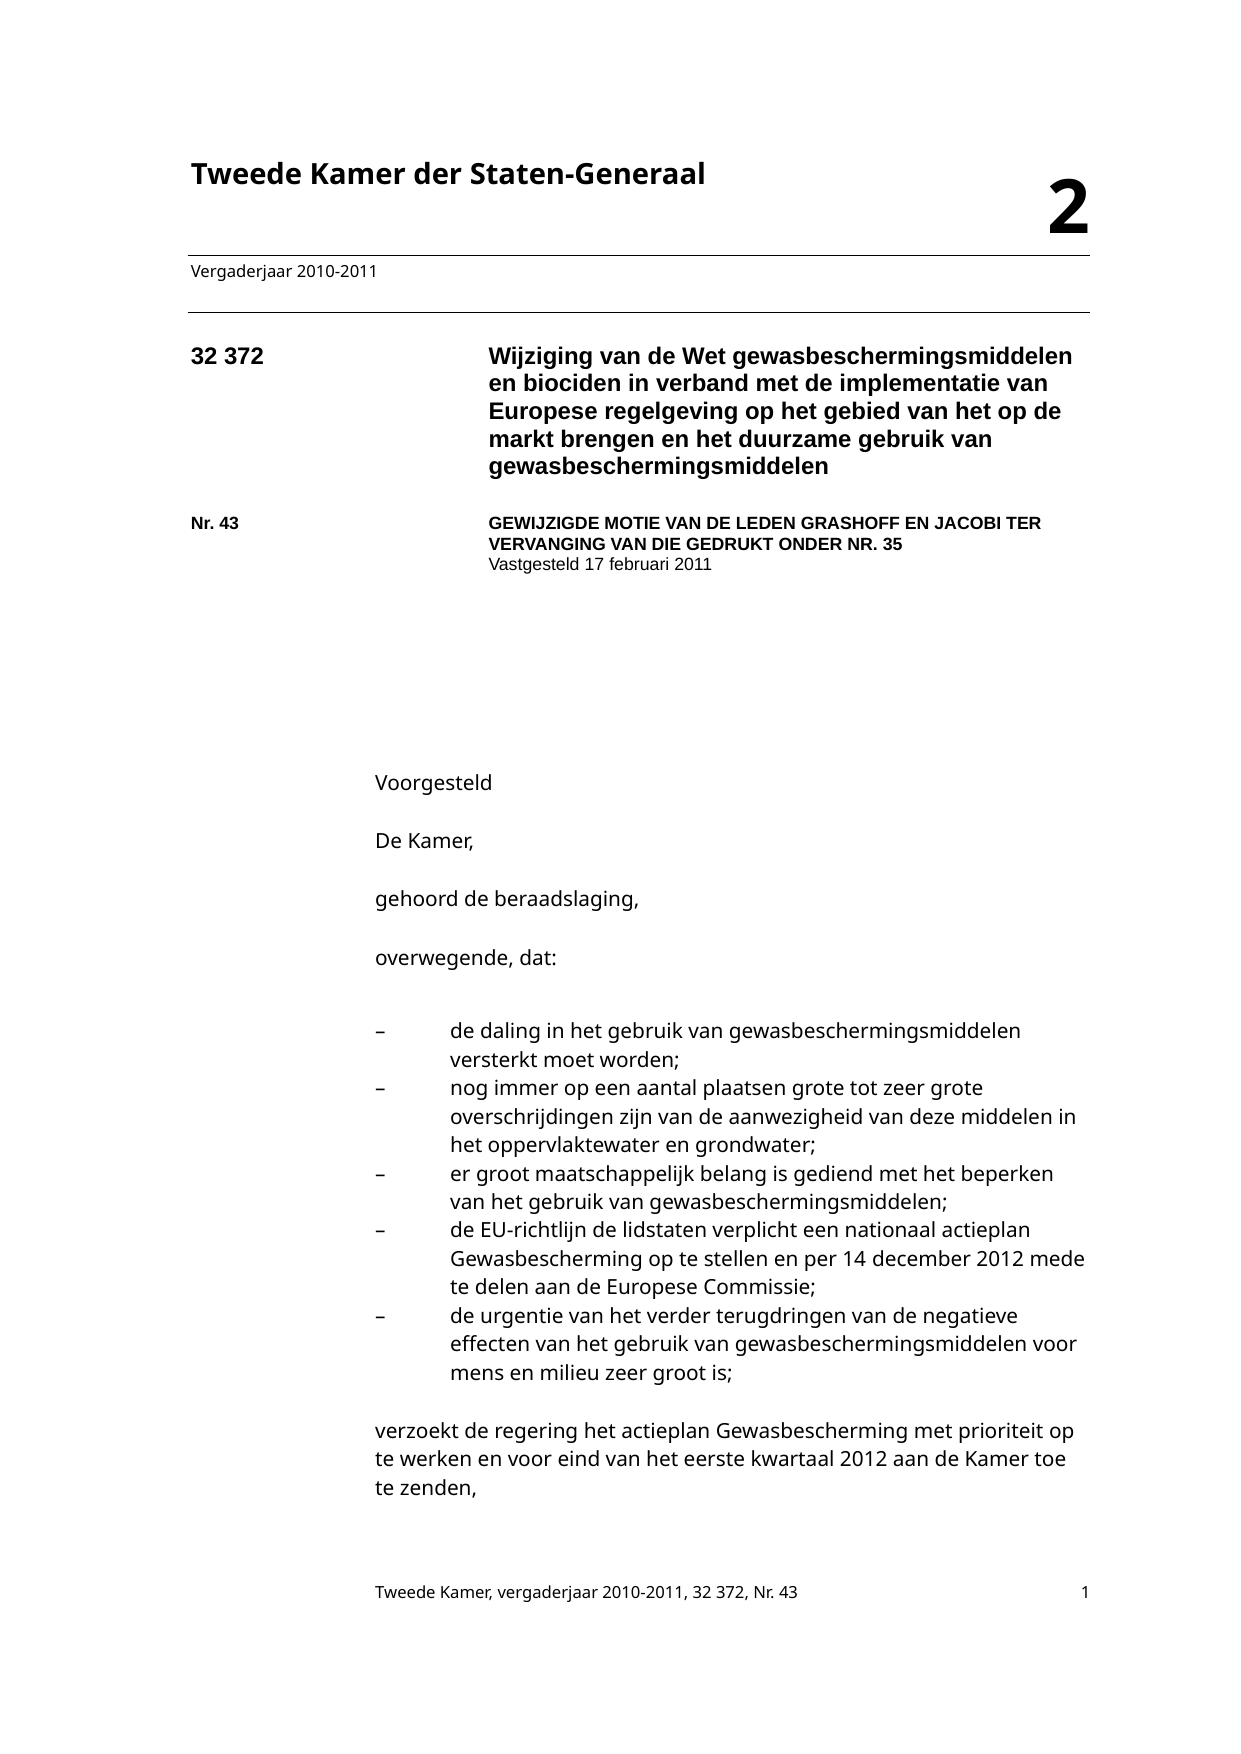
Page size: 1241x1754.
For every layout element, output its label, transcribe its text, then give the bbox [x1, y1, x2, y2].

text overwegende, dat: [375, 943, 1090, 971]
list nog immer op een aantal plaatsen grote tot zeer grote overschrijdingen zijn van de aanwezigheid van deze middelen in het oppervlaktewater en grondwater; [375, 1073, 1090, 1159]
table_header Tweede Kamer der Staten-Generaal [188, 150, 909, 255]
table_cell GEWIJZIGDE MOTIE VAN DE LEDEN GRASHOFF EN JACOBI TER VERVANGING VAN DIE GEDRUKT ONDER NR. 35 Vastgesteld 17 februari 2011 [485, 510, 1090, 649]
table_cell Nr. 43 [188, 510, 485, 649]
list de daling in het gebruik van gewasbeschermingsmiddelen versterkt moet worden; [375, 1016, 1090, 1073]
list de EU-richtlijn de lidstaten verplicht een nationaal actieplan Gewasbescherming op te stellen en per 14 december 2012 mede te delen aan de Europese Commissie; [375, 1216, 1090, 1301]
table_cell [485, 313, 1090, 339]
list er groot maatschappelijk belang is gediend met het beperken van het gebruik van gewasbeschermingsmiddelen; [375, 1159, 1090, 1216]
table_cell [485, 256, 1090, 312]
text Voorgesteld [375, 768, 1090, 796]
table_cell [188, 313, 485, 339]
table_cell 32 372 [188, 339, 485, 510]
table_cell Vergaderjaar 2010-2011 [188, 256, 485, 312]
table_header 2 [910, 150, 1090, 255]
list de urgentie van het verder terugdringen van de negatieve effecten van het gebruik van gewasbeschermingsmiddelen voor mens en milieu zeer groot is; [375, 1301, 1090, 1386]
text De Kamer, [375, 826, 1090, 854]
table_cell Wijziging van de Wet gewasbeschermingsmiddelen en biociden in verband met de implementatie van Europese regelgeving op het gebied van het op de markt brengen en het duurzame gebruik van gewasbeschermingsmiddelen [485, 339, 1090, 510]
text verzoekt de regering het actieplan Gewasbescherming met prioriteit op te werken en voor eind van het eerste kwartaal 2012 aan de Kamer toe te zenden, [375, 1416, 1090, 1501]
text gehoord de beraadslaging, [375, 884, 1090, 913]
